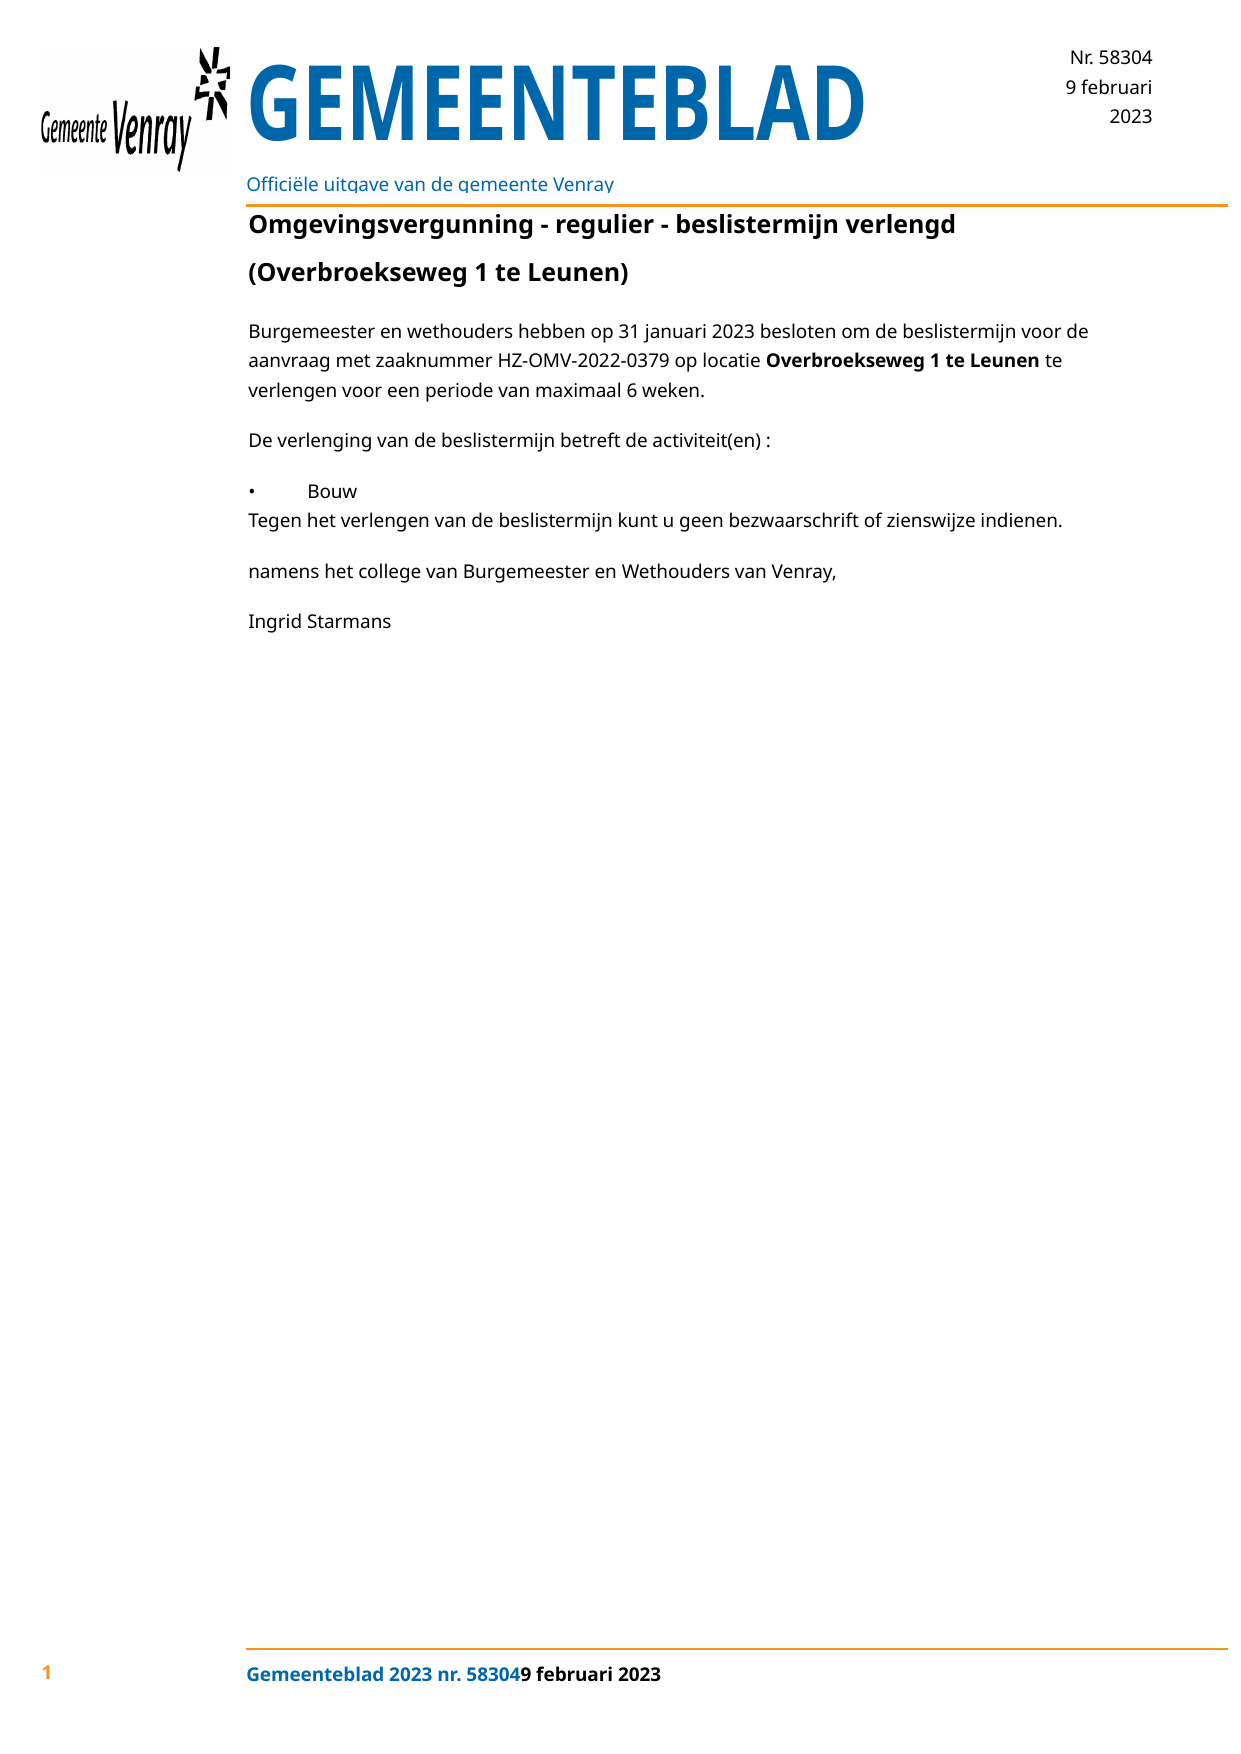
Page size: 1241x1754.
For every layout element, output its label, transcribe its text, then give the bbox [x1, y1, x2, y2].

text Ingrid Starmans [248, 608, 1152, 634]
text Omgevingsvergunning - regulier - beslistermijn verlengd (Overbroekseweg 1 te Leunen) [248, 207, 1152, 288]
list Bouw [248, 478, 1152, 504]
text De verlenging van de beslistermijn betreft de activiteit(en) : [248, 427, 1152, 453]
picture [41, 47, 231, 172]
text namens het college van Burgemeester en Wethouders van Venray, [248, 558, 1152, 584]
text Tegen het verlengen van de beslistermijn kunt u geen bezwaarschrift of zienswijze indienen. [248, 507, 1152, 533]
text Burgemeester en wethouders hebben op 31 januari 2023 besloten om de beslistermijn voor de aanvraag met zaaknummer HZ-OMV-2022-0379 op locatie Overbroekseweg 1 te Leunen te verlengen voor een periode van maximaal 6 weken. [248, 318, 1152, 403]
